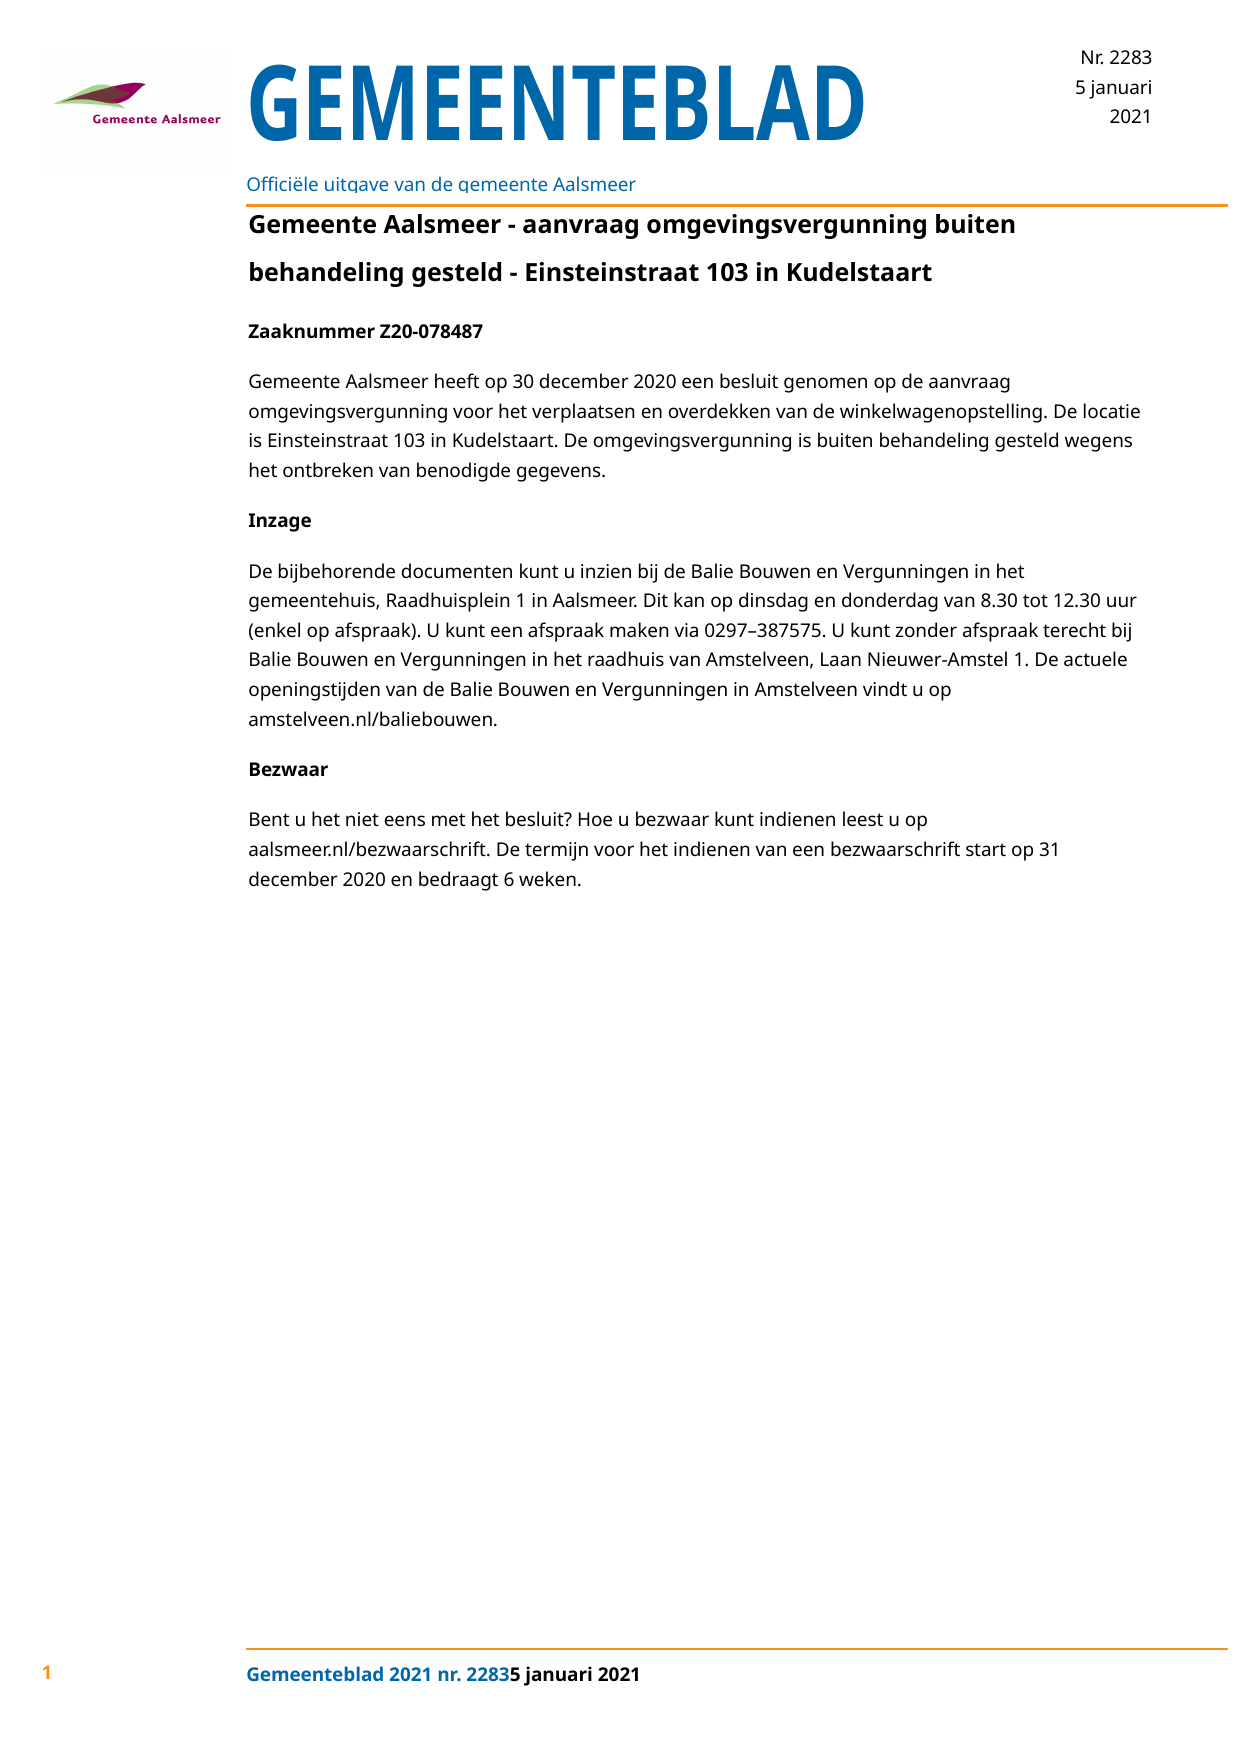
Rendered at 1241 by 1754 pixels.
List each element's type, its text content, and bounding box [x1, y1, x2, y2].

text De bijbehorende documenten kunt u inzien bij de Balie Bouwen en Vergunningen in het gemeentehuis, Raadhuisplein 1 in Aalsmeer. Dit kan op dinsdag en donderdag van 8.30 tot 12.30 uur (enkel op afspraak). U kunt een afspraak maken via 0297–387575. U kunt zonder afspraak terecht bij Balie Bouwen en Vergunningen in het raadhuis van Amstelveen, Laan Nieuwer-Amstel 1. De actuele openingstijden van de Balie Bouwen en Vergunningen in Amstelveen vindt u op amstelveen.nl/baliebouwen. [248, 558, 1152, 732]
text Gemeente Aalsmeer - aanvraag omgevingsvergunning buiten behandeling gesteld - Einsteinstraat 103 in Kudelstaart [248, 207, 1152, 288]
text Gemeente Aalsmeer heeft op 30 december 2020 een besluit genomen op de aanvraag omgevingsvergunning voor het verplaatsen en overdekken van de winkelwagenopstelling. De locatie is Einsteinstraat 103 in Kudelstaart. De omgevingsvergunning is buiten behandeling gesteld wegens het ontbreken van benodigde gegevens. [248, 368, 1152, 483]
text Bezwaar [248, 756, 1152, 782]
text Bent u het niet eens met het besluit? Hoe u bezwaar kunt indienen leest u op aalsmeer.nl/bezwaarschrift. De termijn voor het indienen van een bezwaarschrift start op 31 december 2020 en bedraagt 6 weken. [248, 807, 1152, 892]
text Zaaknummer Z20-078487 [248, 318, 1152, 344]
text Inzage [248, 507, 1152, 533]
picture [41, 47, 231, 172]
